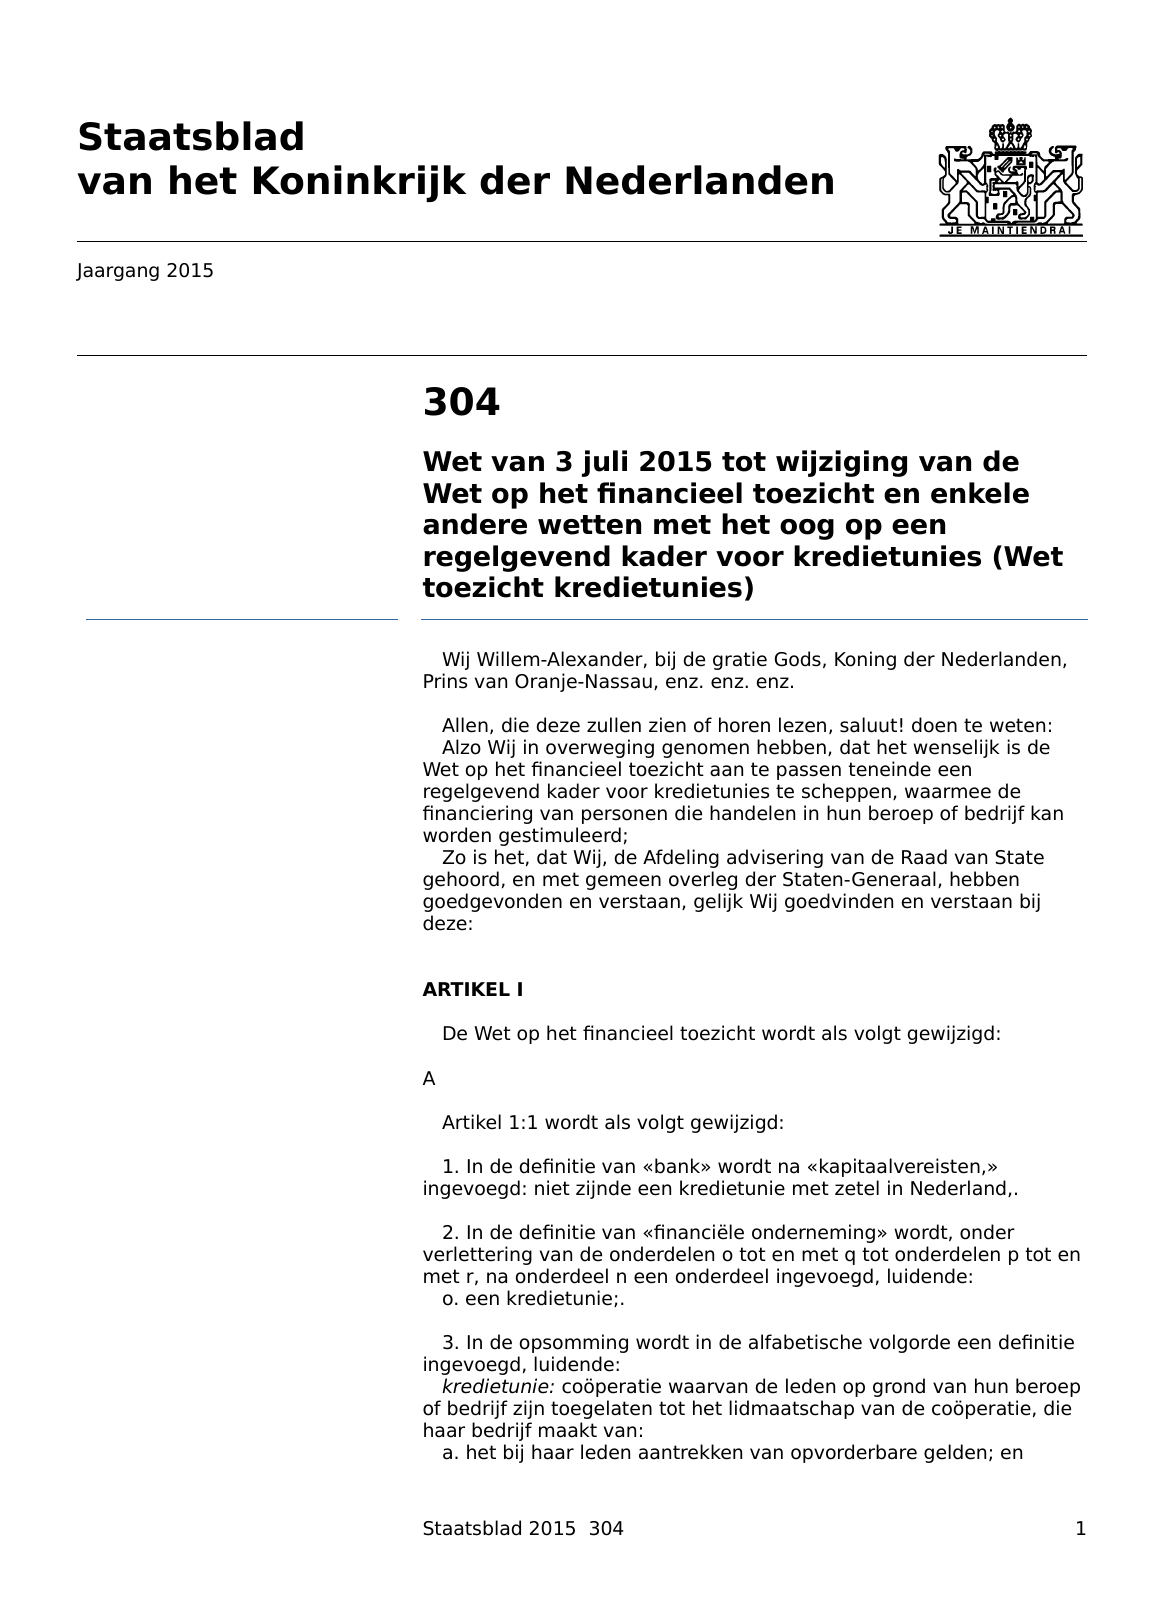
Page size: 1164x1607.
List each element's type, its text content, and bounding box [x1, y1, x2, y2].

text Zo is het, dat Wij, de Afdeling advisering van de Raad van State gehoord, en met gemeen overleg der Staten-Generaal, hebben goedgevonden en verstaan, gelijk Wij goedvinden en verstaan bij deze: [422, 847, 1087, 935]
text Artikel 1:1 wordt als volgt gewijzigd: [422, 1112, 1087, 1133]
text Wij Willem-Alexander, bij de gratie Gods, Koning der Nederlanden, Prins van Oranje-Nassau, enz. enz. enz. [422, 649, 1087, 693]
subtitle 304 [422, 381, 1087, 424]
text kredietunie: coöperatie waarvan de leden op grond van hun beroep of bedrijf zijn toegelaten tot het lidmaatschap van de coöperatie, die haar bedrijf maakt van: [422, 1376, 1087, 1442]
text 3. In de opsomming wordt in de alfabetische volgorde een definitie ingevoegd, luidende: [422, 1332, 1087, 1376]
text A [422, 1067, 1087, 1089]
text Wet van 3 juli 2015 tot wijziging van de Wet op het financieel toezicht en enkele andere wetten met het oog op een regelgevend kader voor kredietunies (Wet toezicht kredietunies) [422, 447, 1087, 604]
text De Wet op het financieel toezicht wordt als volgt gewijzigd: [422, 1023, 1087, 1045]
text 2. In de definitie van «financiële onderneming» wordt, onder verlettering van de onderdelen o tot en met q tot onderdelen p tot en met r, na onderdeel n een onderdeel ingevoegd, luidende: [422, 1222, 1087, 1288]
subtitle ARTIKEL I [422, 979, 1087, 1001]
picture [936, 115, 1087, 240]
table_cell Jaargang 2015 [77, 242, 1087, 355]
text Alzo Wij in overweging genomen hebben, dat het wenselijk is de Wet op het financieel toezicht aan te passen teneinde een regelgevend kader voor kredietunies te scheppen, waarmee de financiering van personen die handelen in hun beroep of bedrijf kan worden gestimuleerd; [422, 737, 1087, 847]
text 1. In de definitie van «bank» wordt na «kapitaalvereisten,» ingevoegd: niet zijnde een kredietunie met zetel in Nederland,. [422, 1156, 1087, 1200]
table_header Staatsblad van het Koninkrijk der Nederlanden [77, 100, 886, 241]
text o. een kredietunie;. [422, 1288, 1087, 1310]
text a. het bij haar leden aantrekken van opvorderbare gelden; en [422, 1442, 1087, 1464]
table_header [886, 100, 1087, 241]
text Allen, die deze zullen zien of horen lezen, saluut! doen te weten: [422, 715, 1087, 737]
